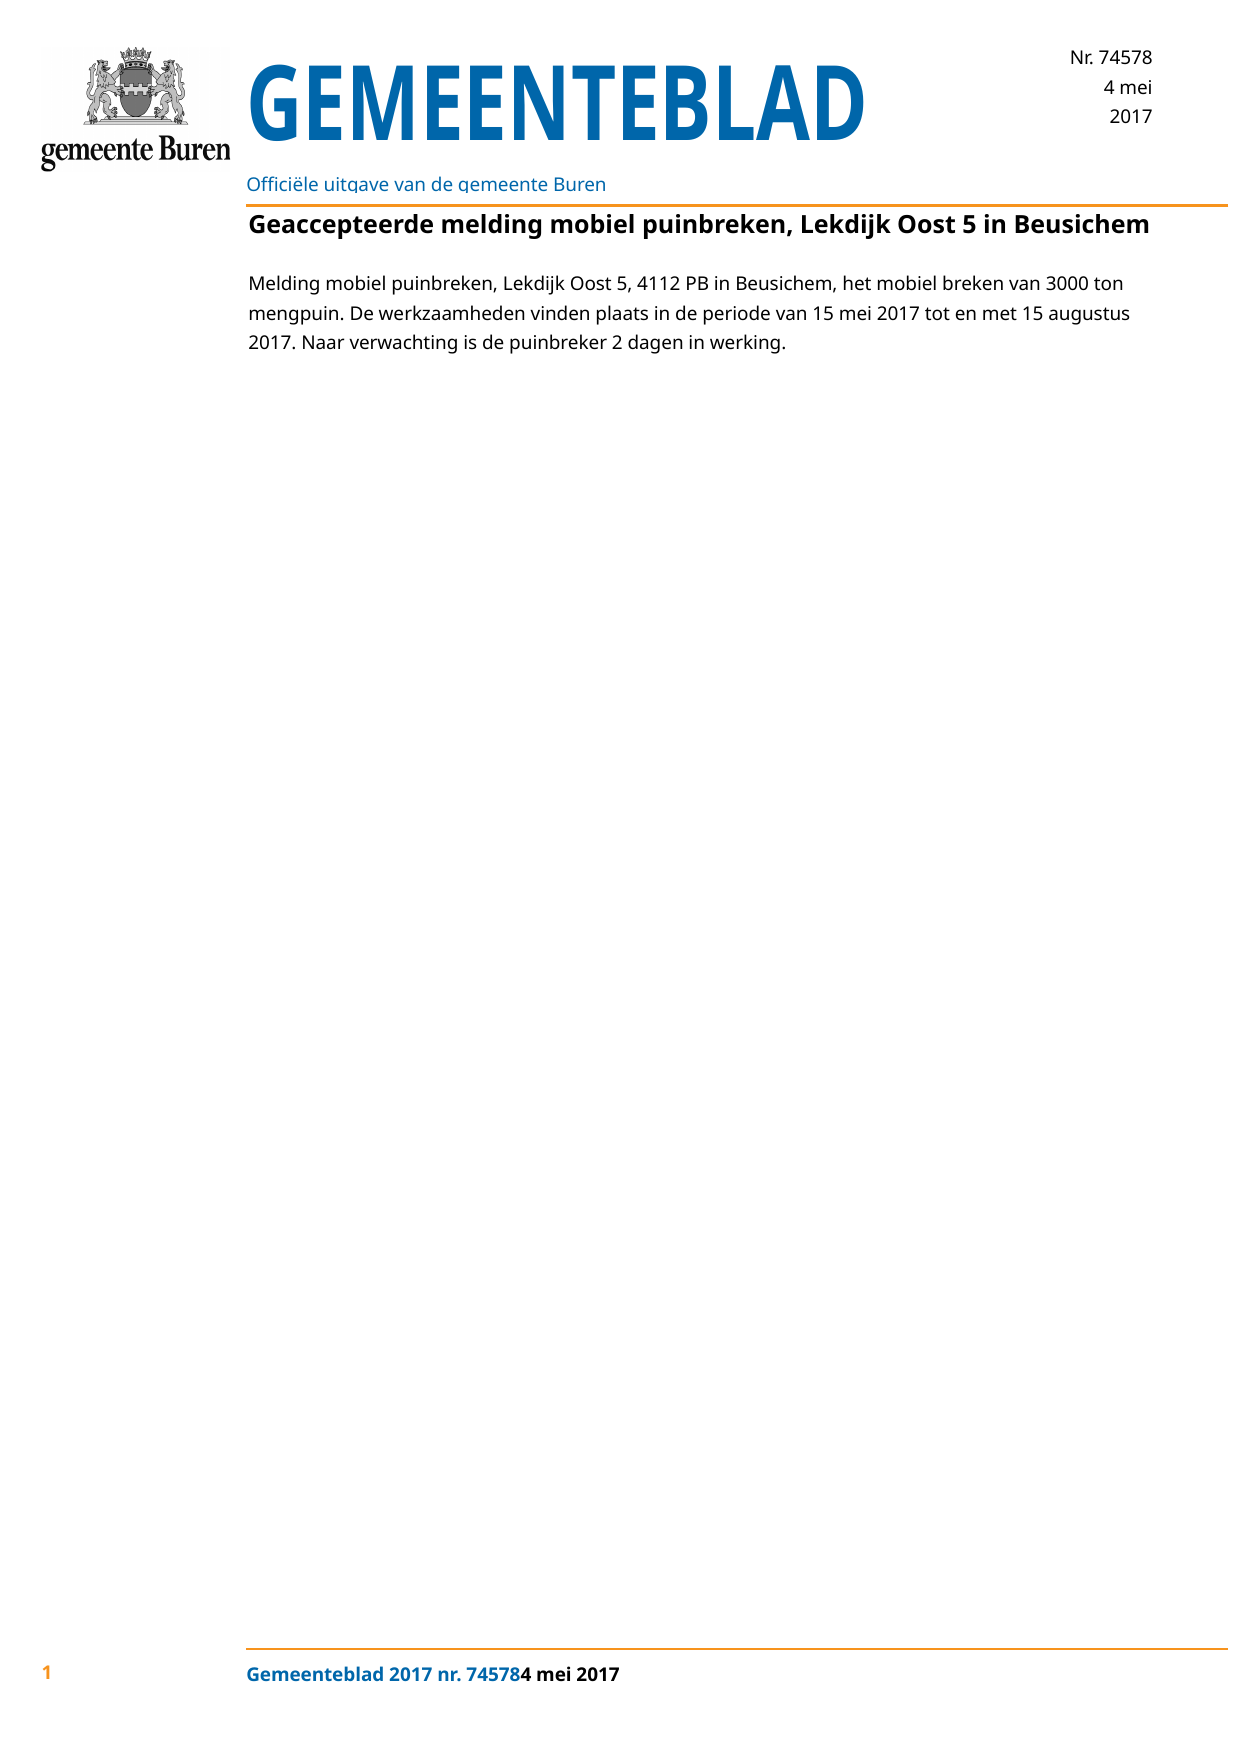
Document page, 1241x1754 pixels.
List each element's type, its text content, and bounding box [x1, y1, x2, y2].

text Melding mobiel puinbreken, Lekdijk Oost 5, 4112 PB in Beusichem, het mobiel breken van 3000 ton mengpuin. De werkzaamheden vinden plaats in de periode van 15 mei 2017 tot en met 15 augustus 2017. Naar verwachting is de puinbreker 2 dagen in werking. [248, 270, 1152, 355]
picture [41, 47, 231, 172]
text Geaccepteerde melding mobiel puinbreken, Lekdijk Oost 5 in Beusichem [248, 207, 1152, 241]
